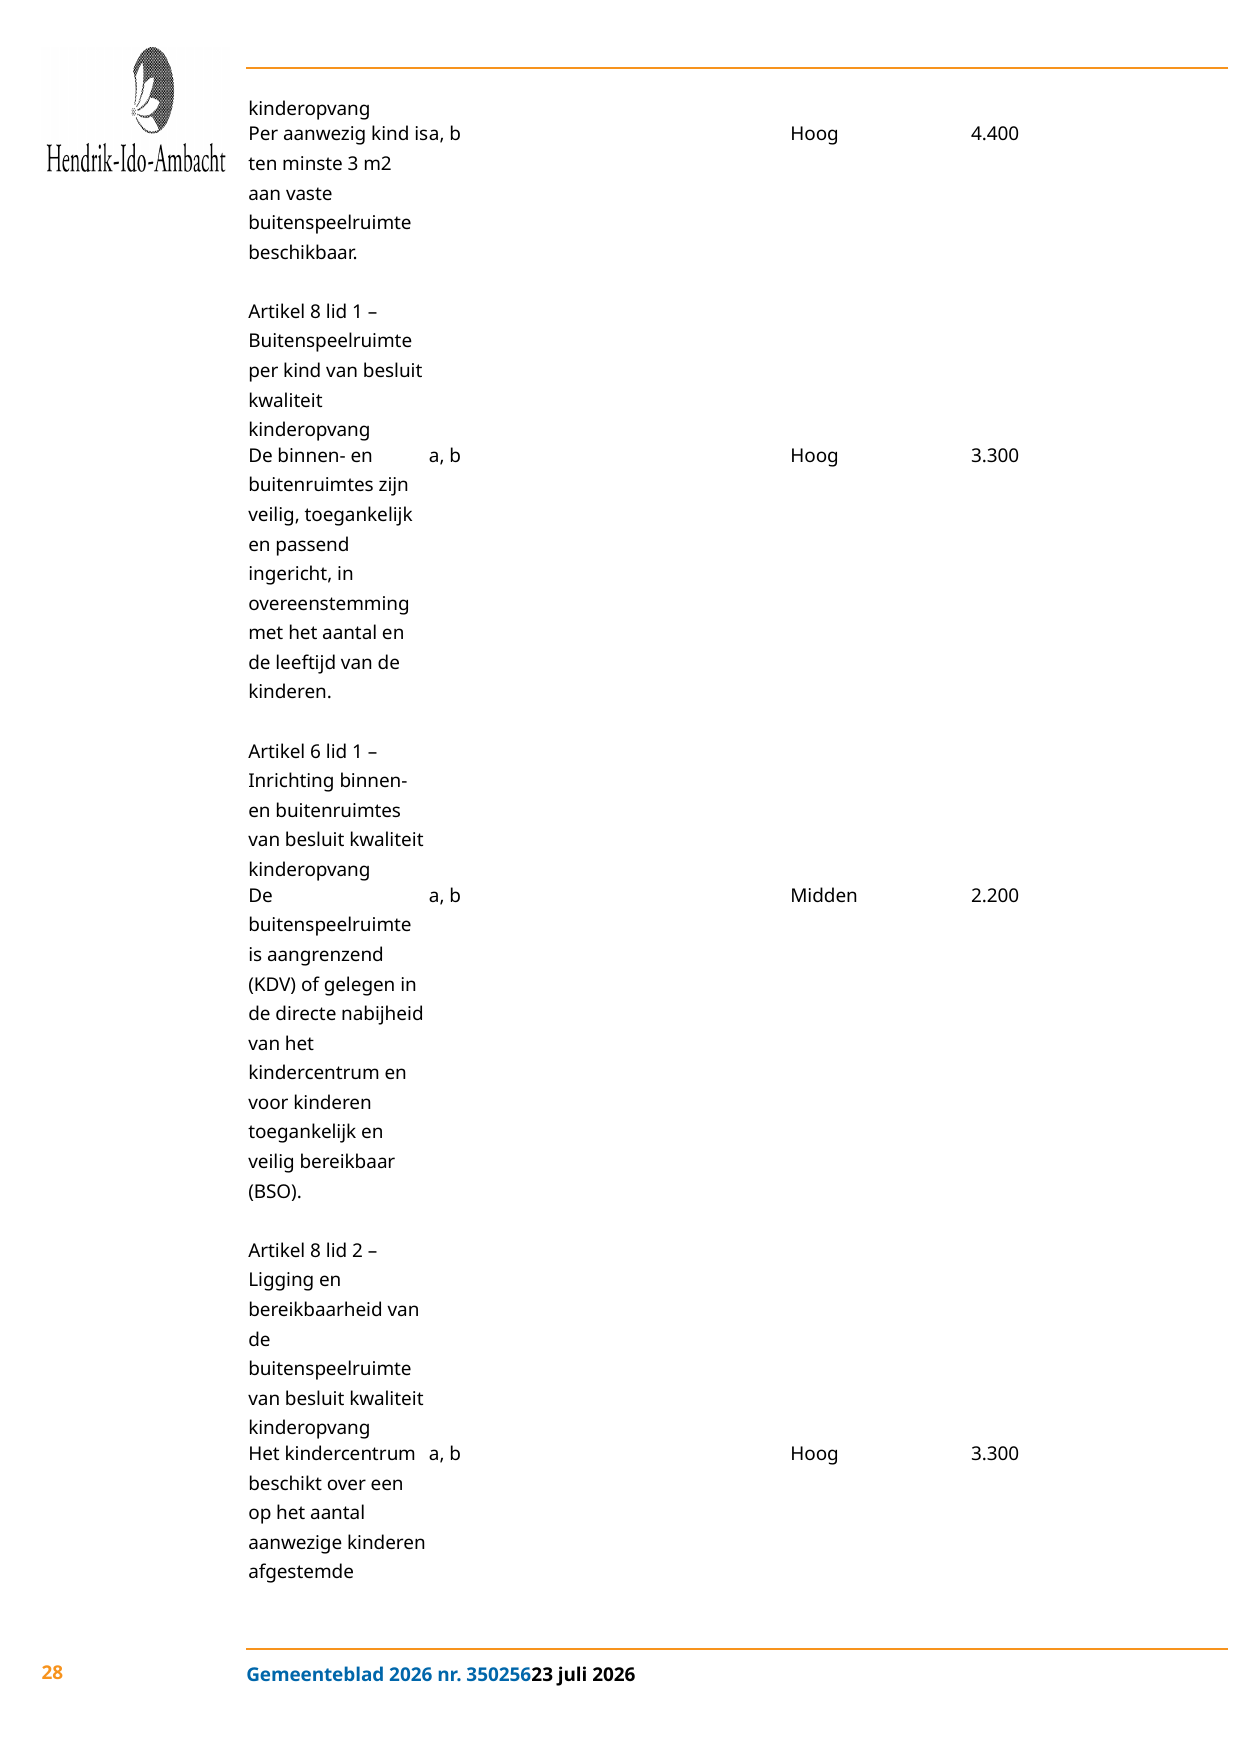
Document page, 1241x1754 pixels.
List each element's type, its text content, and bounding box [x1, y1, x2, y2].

table_cell Hoog [790, 121, 971, 442]
table_cell a, b [429, 442, 790, 882]
table_cell [790, 95, 971, 121]
picture [41, 47, 231, 172]
table_cell Hoog [790, 442, 971, 882]
table_cell a, b [429, 882, 790, 1440]
table_cell De buitenspeelruimte is aangrenzend (KDV) of gelegen in de directe nabijheid van het kindercentrum en voor kinderen toegankelijk en veilig bereikbaar (BSO). Artikel 8 lid 2 – Ligging en bereikbaarheid van de buitenspeelruimte van besluit kwaliteit kinderopvang [248, 882, 429, 1440]
table_cell De binnen- en buitenruimtes zijn veilig, toegankelijk en passend ingericht, in overeenstemming met het aantal en de leeftijd van de kinderen. Artikel 6 lid 1 – Inrichting binnen- en buitenruimtes van besluit kwaliteit kinderopvang [248, 442, 429, 882]
table_cell kinderopvang [248, 95, 429, 121]
table_cell Per aanwezig kind is ten minste 3 m2 aan vaste buitenspeelruimte beschikbaar. Artikel 8 lid 1 – Buitenspeelruimte per kind van besluit kwaliteit kinderopvang [248, 121, 429, 442]
table_cell [971, 95, 1152, 121]
table_cell 3.300 [971, 1440, 1152, 1584]
table_cell 4.400 [971, 121, 1152, 442]
table_cell 2.200 [971, 882, 1152, 1440]
table_cell 3.300 [971, 442, 1152, 882]
table_cell a, b [429, 1440, 790, 1584]
table_cell Midden [790, 882, 971, 1440]
table_cell Hoog [790, 1440, 971, 1584]
table_cell a, b [429, 121, 790, 442]
table_cell Het kindercentrum beschikt over een op het aantal aanwezige kinderen afgestemde [248, 1440, 429, 1584]
table_cell [429, 95, 790, 121]
